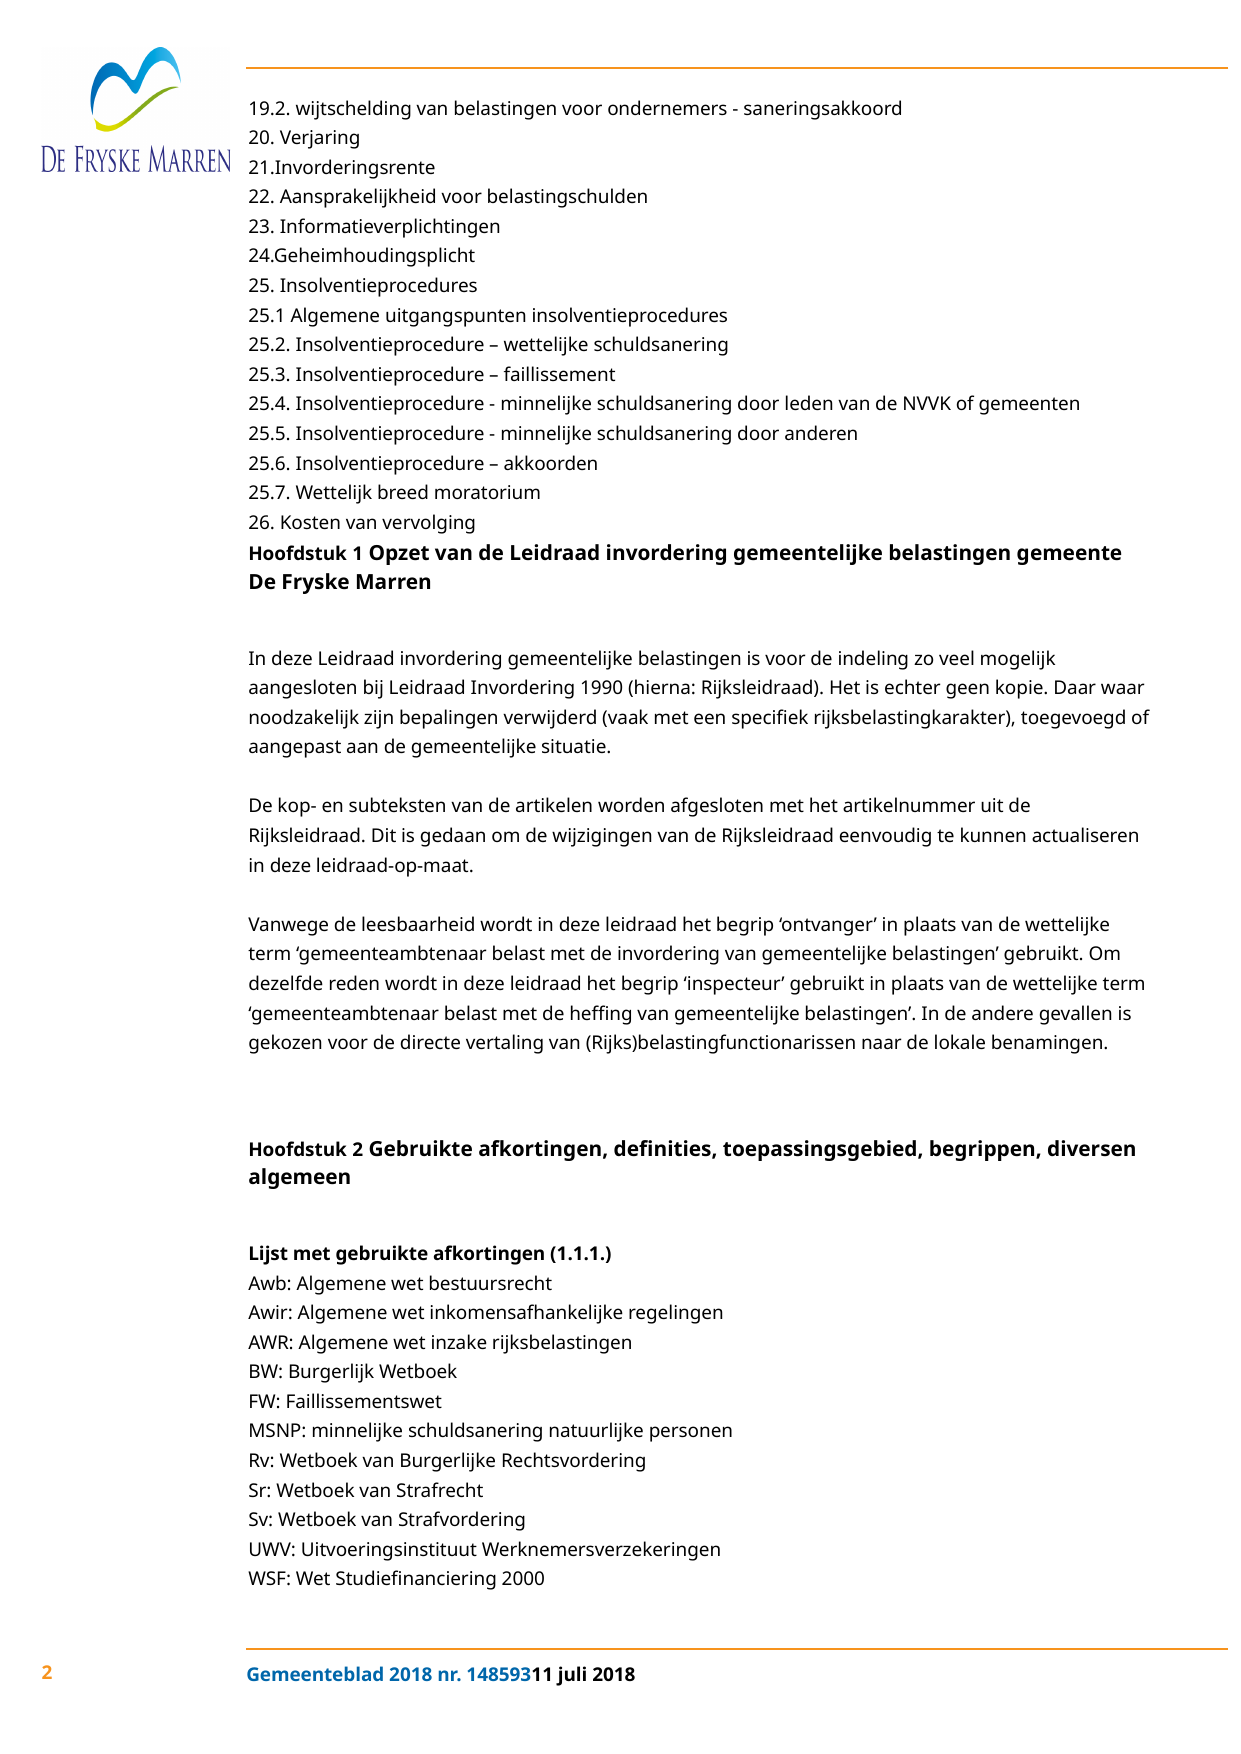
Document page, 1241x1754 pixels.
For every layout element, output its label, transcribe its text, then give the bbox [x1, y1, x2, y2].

text 25.2. Insolventieprocedure – wettelijke schuldsanering [248, 331, 1152, 357]
text In deze Leidraad invordering gemeentelijke belastingen is voor de indeling zo veel mogelijk aangesloten bij Leidraad Invordering 1990 (hierna: Rijksleidraad). Het is echter geen kopie. Daar waar noodzakelijk zijn bepalingen verwijderd (vaak met een specifiek rijksbelastingkarakter), toegevoegd of aangepast aan de gemeentelijke situatie. [248, 645, 1152, 759]
text Rv: Wetboek van Burgerlijke Rechtsvordering [248, 1447, 1152, 1473]
text 25.1 Algemene uitgangspunten insolventieprocedures [248, 302, 1152, 328]
text 25.3. Insolventieprocedure – faillissement [248, 361, 1152, 387]
text 25.4. Insolventieprocedure - minnelijke schuldsanering door leden van de NVVK of gemeenten [248, 391, 1152, 416]
text Hoofdstuk 1 Opzet van de Leidraad invordering gemeentelijke belastingen gemeente De Fryske Marren [248, 538, 1152, 595]
text 23. Informatieverplichtingen [248, 213, 1152, 239]
text AWR: Algemene wet inzake rijksbelastingen [248, 1329, 1152, 1355]
text 26. Kosten van vervolging [248, 509, 1152, 535]
text Lijst met gebruikte afkortingen (1.1.1.) [248, 1240, 1152, 1266]
text 25.5. Insolventieprocedure - minnelijke schuldsanering door anderen [248, 420, 1152, 446]
text 19.2. wijtschelding van belastingen voor ondernemers - saneringsakkoord [248, 95, 1152, 121]
text MSNP: minnelijke schuldsanering natuurlijke personen [248, 1418, 1152, 1443]
text Vanwege de leesbaarheid wordt in deze leidraad het begrip ‘ontvanger’ in plaats van de wettelijke term ‘gemeenteambtenaar belast met de invordering van gemeentelijke belastingen’ gebruikt. Om dezelfde reden wordt in deze leidraad het begrip ‘inspecteur’ gebruikt in plaats van de wettelijke term ‘gemeenteambtenaar belast met de heffing van gemeentelijke belastingen’. In de andere gevallen is gekozen voor de directe vertaling van (Rijks)belastingfunctionarissen naar de lokale benamingen. [248, 911, 1152, 1055]
text De kop- en subteksten van de artikelen worden afgesloten met het artikelnummer uit de Rijksleidraad. Dit is gedaan om de wijzigingen van de Rijksleidraad eenvoudig te kunnen actualiseren in deze leidraad-op-maat. [248, 793, 1152, 877]
text Sr: Wetboek van Strafrecht [248, 1477, 1152, 1503]
text 25. Insolventieprocedures [248, 272, 1152, 298]
text WSF: Wet Studiefinanciering 2000 [248, 1566, 1152, 1591]
text 21.Invorderingsrente [248, 154, 1152, 180]
text UWV: Uitvoeringsinstituut Werknemersverzekeringen [248, 1536, 1152, 1562]
text 20. Verjaring [248, 124, 1152, 150]
text Awb: Algemene wet bestuursrecht [248, 1270, 1152, 1296]
picture [41, 47, 231, 172]
text Sv: Wetboek van Strafvordering [248, 1506, 1152, 1532]
text FW: Faillissementswet [248, 1388, 1152, 1414]
text Awir: Algemene wet inkomensafhankelijke regelingen [248, 1299, 1152, 1325]
text BW: Burgerlijk Wetboek [248, 1358, 1152, 1384]
text 25.7. Wettelijk breed moratorium [248, 479, 1152, 505]
text 22. Aansprakelijkheid voor belastingschulden [248, 183, 1152, 209]
text 24.Geheimhoudingsplicht [248, 243, 1152, 268]
text Hoofdstuk 2 Gebruikte afkortingen, definities, toepassingsgebied, begrippen, diversen algemeen [248, 1134, 1152, 1191]
text 25.6. Insolventieprocedure – akkoorden [248, 450, 1152, 476]
